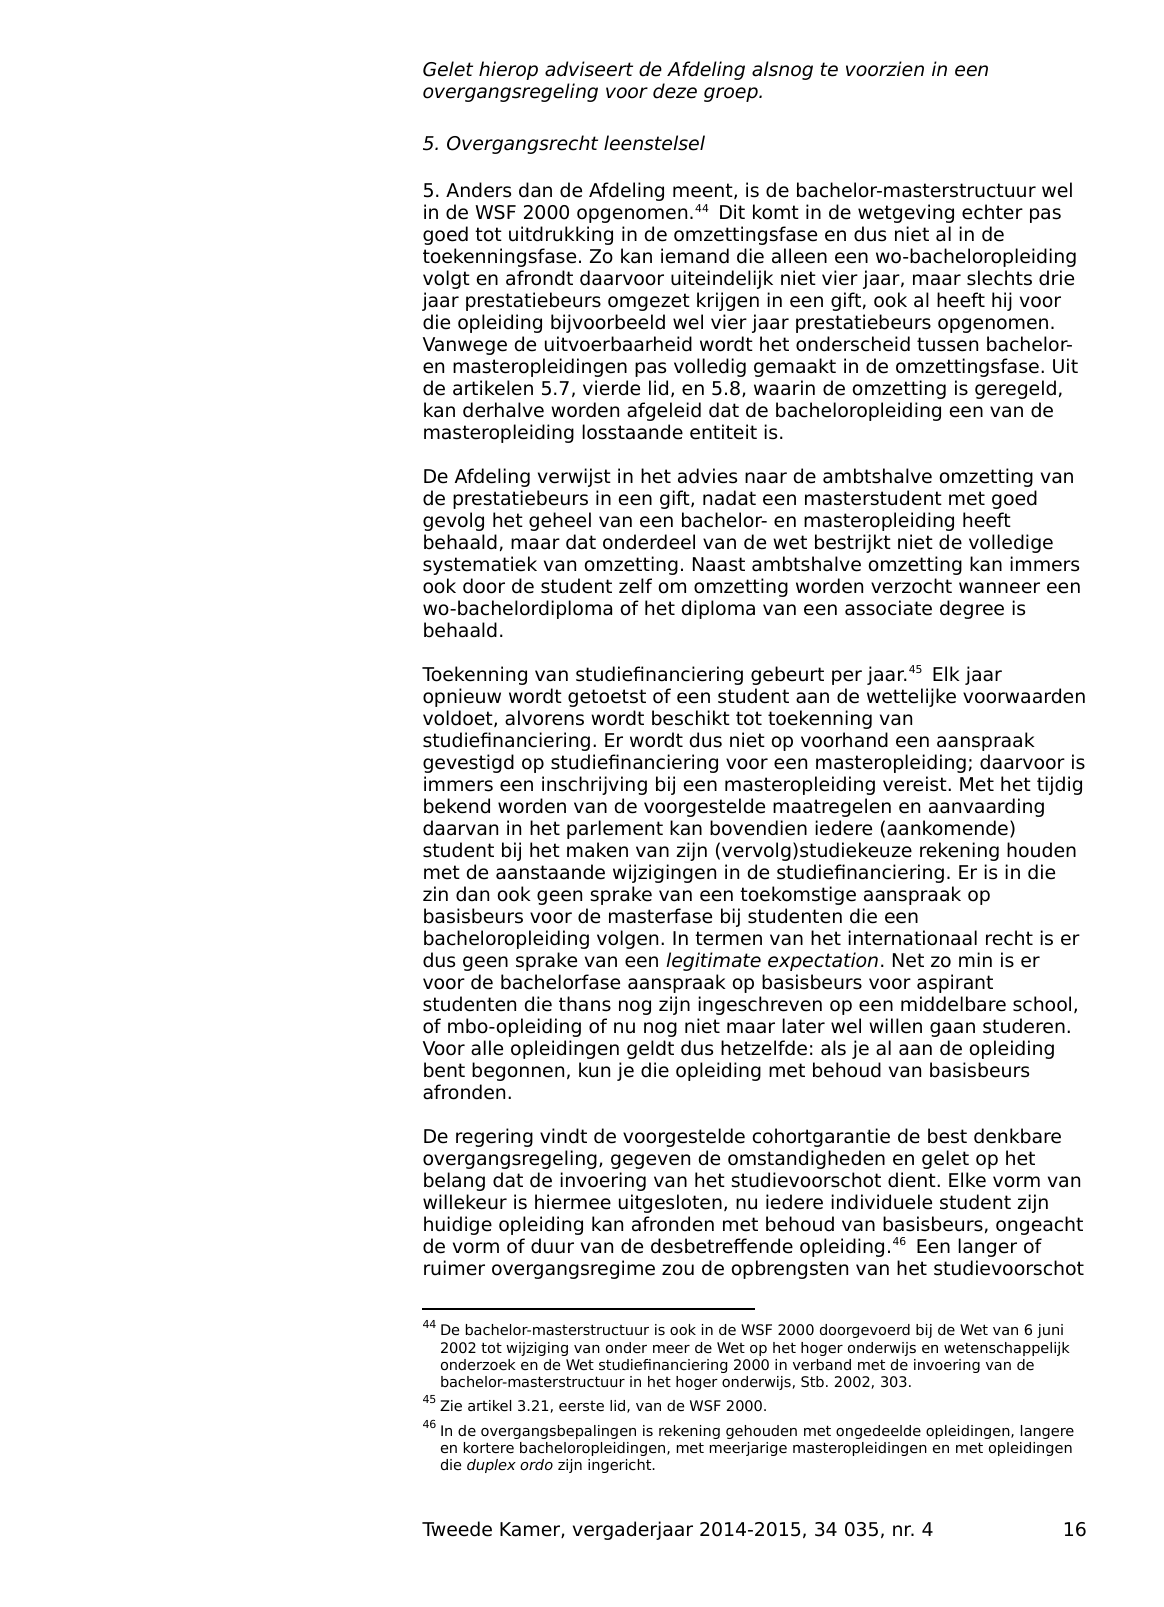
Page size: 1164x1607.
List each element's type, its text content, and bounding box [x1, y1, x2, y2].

text In de overgangsbepalingen is rekening gehouden met ongedeelde opleidingen, langere en kortere bacheloropleidingen, met meerjarige masteropleidingen en met opleidingen die duplex ordo zijn ingericht. [422, 1418, 1087, 1474]
text De bachelor-masterstructuur is ook in de WSF 2000 doorgevoerd bij de Wet van 6 juni 2002 tot wijziging van onder meer de Wet op het hoger onderwijs en wetenschappelijk onderzoek en de Wet studiefinanciering 2000 in verband met de invoering van de bachelor-masterstructuur in het hoger onderwijs, Stb. 2002, 303. [422, 1318, 1087, 1391]
text De Afdeling verwijst in het advies naar de ambtshalve omzetting van de prestatiebeurs in een gift, nadat een masterstudent met goed gevolg het geheel van een bachelor- en masteropleiding heeft behaald, maar dat onderdeel van de wet bestrijkt niet de volledige systematiek van omzetting. Naast ambtshalve omzetting kan immers ook door de student zelf om omzetting worden verzocht wanneer een wo-bachelordiploma of het diploma van een associate degree is behaald. [422, 466, 1087, 642]
text De regering vindt de voorgestelde cohortgarantie de best denkbare overgangsregeling, gegeven de omstandigheden en gelet op het belang dat de invoering van het studievoorschot dient. Elke vorm van willekeur is hiermee uitgesloten, nu iedere individuele student zijn huidige opleiding kan afronden met behoud van basisbeurs, ongeacht de vorm of duur van de desbetreffende opleiding. Een langer of ruimer overgangsregime zou de opbrengsten van het studievoorschot [422, 1126, 1087, 1279]
text Toekenning van studiefinanciering gebeurt per jaar. Elk jaar opnieuw wordt getoetst of een student aan de wettelijke voorwaarden voldoet, alvorens wordt beschikt tot toekenning van studiefinanciering. Er wordt dus niet op voorhand een aanspraak gevestigd op studiefinanciering voor een masteropleiding; daarvoor is immers een inschrijving bij een masteropleiding vereist. Met het tijdig bekend worden van de voorgestelde maatregelen en aanvaarding daarvan in het parlement kan bovendien iedere (aankomende) student bij het maken van zijn (vervolg)studiekeuze rekening houden met de aanstaande wijzigingen in de studiefinanciering. Er is in die zin dan ook geen sprake van een toekomstige aanspraak op basisbeurs voor de masterfase bij studenten die een bacheloropleiding volgen. In termen van het internationaal recht is er dus geen sprake van een legitimate expectation. Net zo min is er voor de bachelorfase aanspraak op basisbeurs voor aspirant studenten die thans nog zijn ingeschreven op een middelbare school, of mbo-opleiding of nu nog niet maar later wel willen gaan studeren. Voor alle opleidingen geldt dus hetzelfde: als je al aan de opleiding bent begonnen, kun je die opleiding met behoud van basisbeurs afronden. [422, 664, 1087, 1103]
text Gelet hierop adviseert de Afdeling alsnog te voorzien in een overgangsregeling voor deze groep. [422, 59, 1087, 103]
subtitle 5. Overgangsrecht leenstelsel [422, 133, 1087, 155]
text Zie artikel 3.21, eerste lid, van de WSF 2000. [422, 1393, 1087, 1416]
text 5. Anders dan de Afdeling meent, is de bachelor-masterstructuur wel in de WSF 2000 opgenomen. Dit komt in de wetgeving echter pas goed tot uitdrukking in de omzettingsfase en dus niet al in de toekenningsfase. Zo kan iemand die alleen een wo-bacheloropleiding volgt en afrondt daarvoor uiteindelijk niet vier jaar, maar slechts drie jaar prestatiebeurs omgezet krijgen in een gift, ook al heeft hij voor die opleiding bijvoorbeeld wel vier jaar prestatiebeurs opgenomen. Vanwege de uitvoerbaarheid wordt het onderscheid tussen bachelor- en masteropleidingen pas volledig gemaakt in de omzettingsfase. Uit de artikelen 5.7, vierde lid, en 5.8, waarin de omzetting is geregeld, kan derhalve worden afgeleid dat de bacheloropleiding een van de masteropleiding losstaande entiteit is. [422, 180, 1087, 444]
